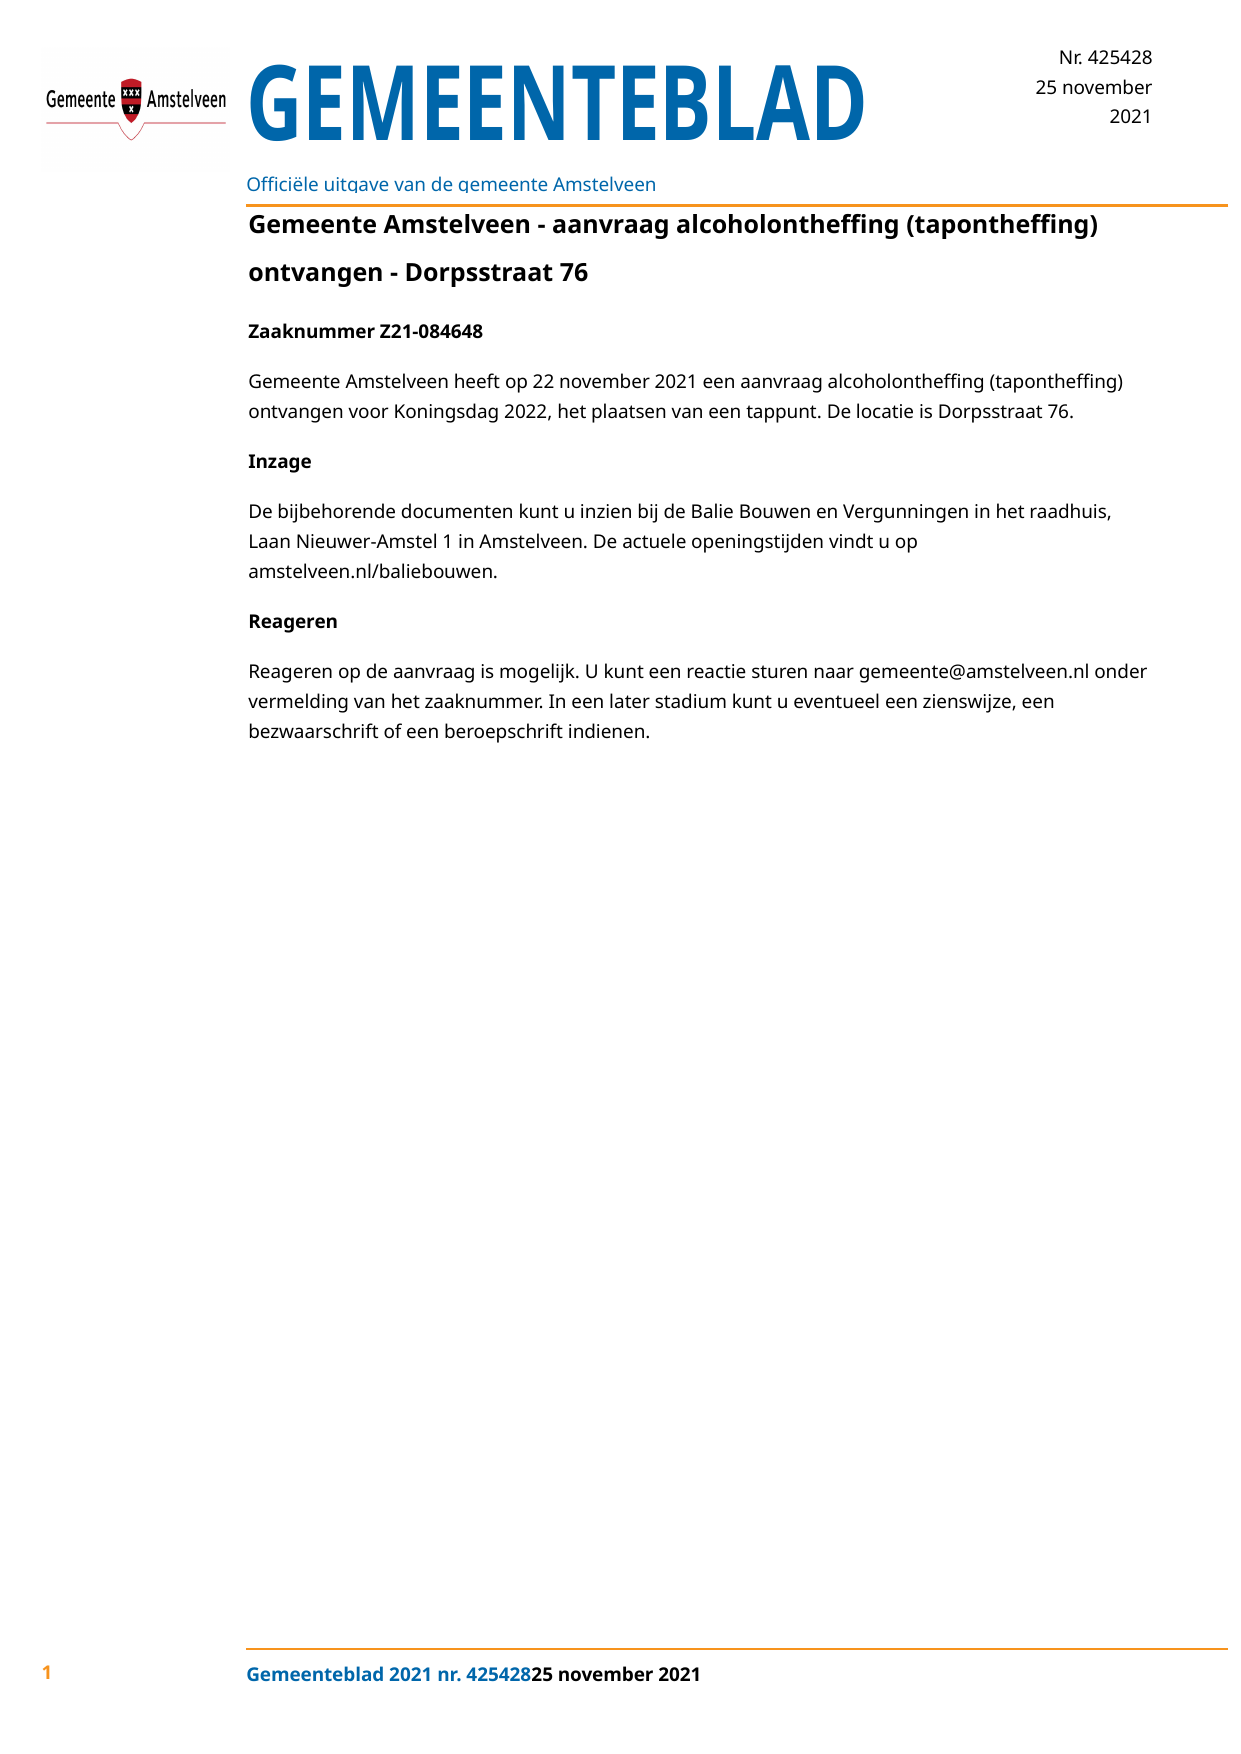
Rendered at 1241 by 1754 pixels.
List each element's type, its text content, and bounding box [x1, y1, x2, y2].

text Reageren op de aanvraag is mogelijk. U kunt een reactie sturen naar gemeente@amstelveen.nl onder vermelding van het zaaknummer. In een later stadium kunt u eventueel een zienswijze, een bezwaarschrift of een beroepschrift indienen. [248, 659, 1152, 744]
text De bijbehorende documenten kunt u inzien bij de Balie Bouwen en Vergunningen in het raadhuis, Laan Nieuwer-Amstel 1 in Amstelveen. De actuele openingstijden vindt u op amstelveen.nl/baliebouwen. [248, 499, 1152, 584]
text Gemeente Amstelveen - aanvraag alcoholontheffing (tapontheffing) ontvangen - Dorpsstraat 76 [248, 207, 1152, 288]
picture [41, 47, 231, 172]
text Zaaknummer Z21-084648 [248, 318, 1152, 344]
text Reageren [248, 608, 1152, 634]
text Gemeente Amstelveen heeft op 22 november 2021 een aanvraag alcoholontheffing (tapontheffing) ontvangen voor Koningsdag 2022, het plaatsen van een tappunt. De locatie is Dorpsstraat 76. [248, 368, 1152, 424]
text Inzage [248, 448, 1152, 474]
